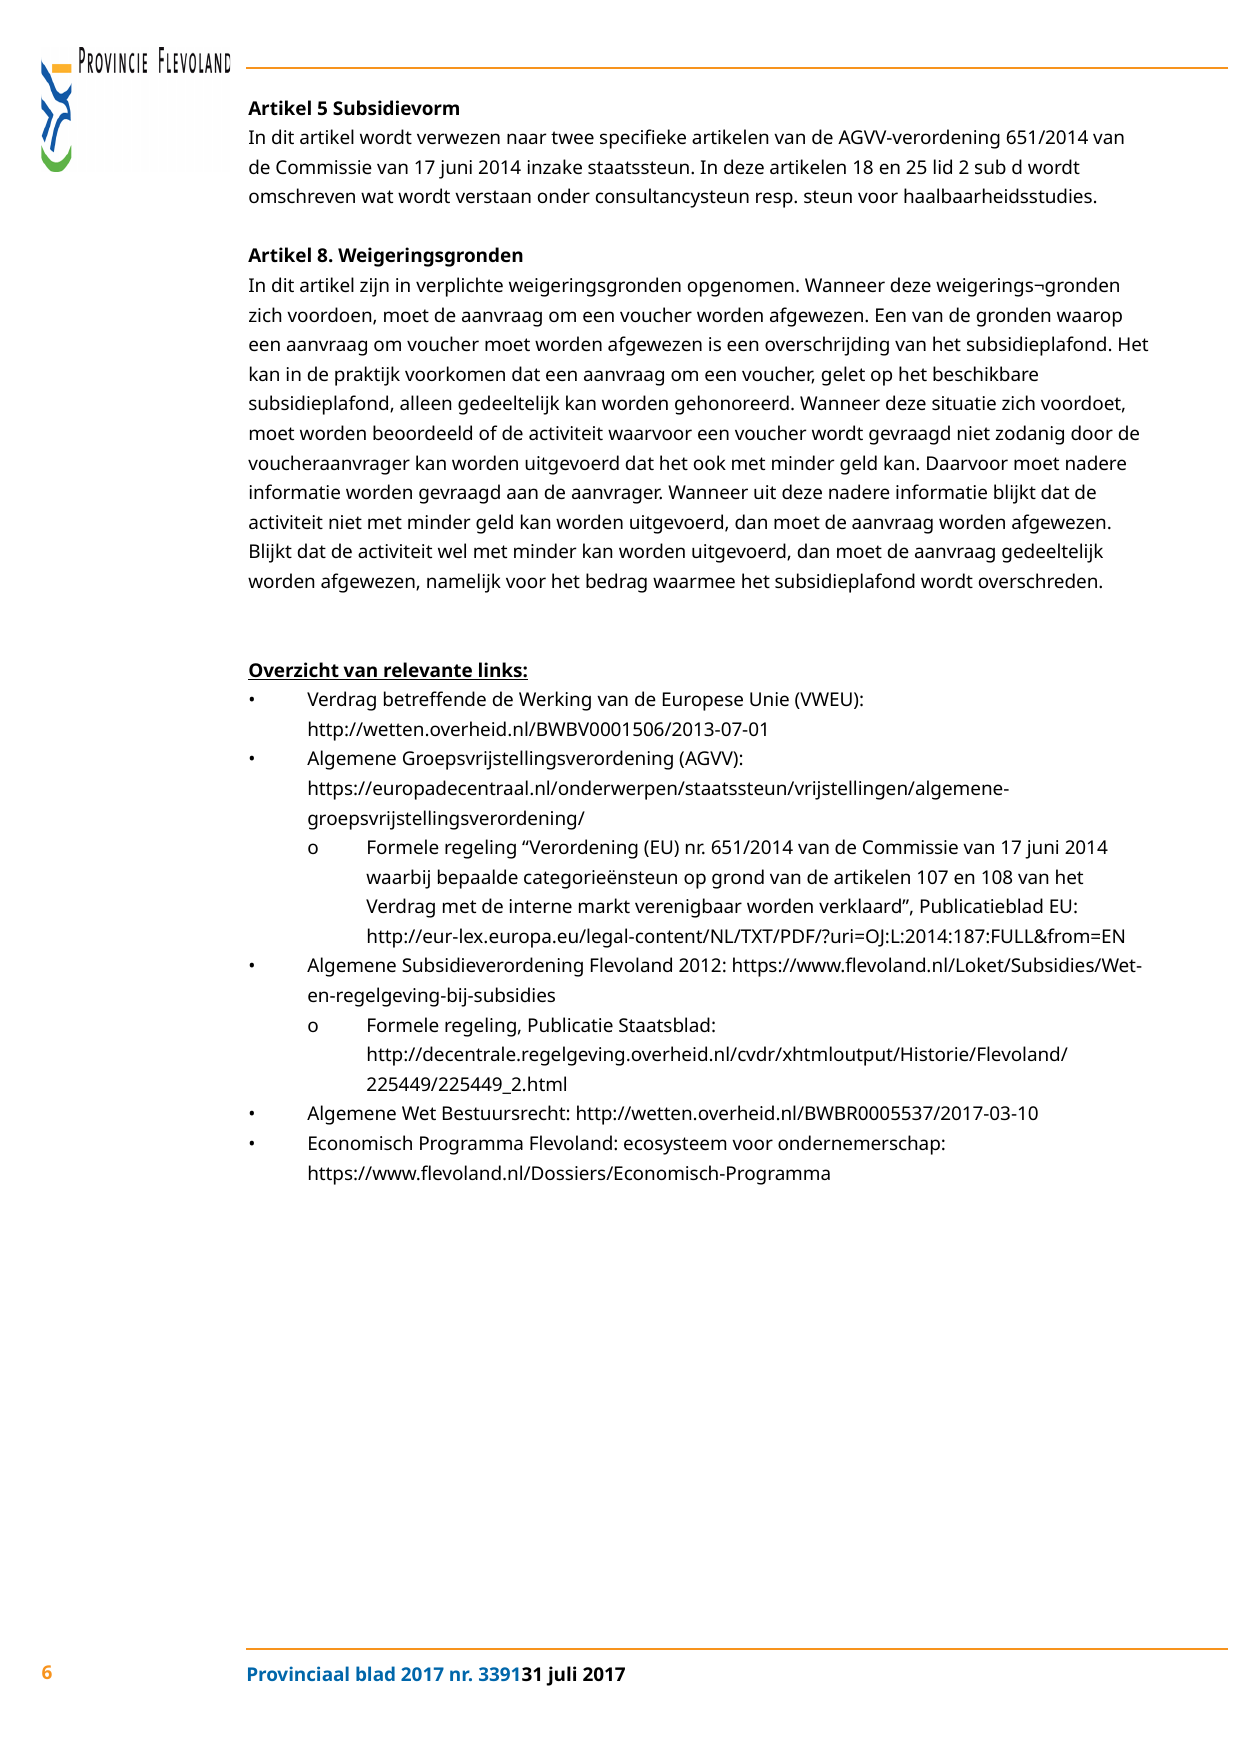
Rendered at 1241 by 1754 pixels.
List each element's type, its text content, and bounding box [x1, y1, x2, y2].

list Formele regeling, Publicatie Staatsblad: http://decentrale.regelgeving.overheid.nl/cvdr/xhtmloutput/Historie/Flevoland/225449/225449_2.html [307, 1012, 1152, 1097]
text In dit artikel wordt verwezen naar twee specifieke artikelen van de AGVV-verordening 651/2014 van de Commissie van 17 juni 2014 inzake staatssteun. In deze artikelen 18 en 25 lid 2 sub d wordt omschreven wat wordt verstaan onder consultancysteun resp. steun voor haalbaarheidsstudies. [248, 124, 1152, 209]
list Algemene Groepsvrijstellingsverordening (AGVV): https://europadecentraal.nl/onderwerpen/staatssteun/vrijstellingen/algemene-groepsvrijstellingsverordening/ [248, 746, 1152, 831]
list Algemene Subsidieverordening Flevoland 2012: https://www.flevoland.nl/Loket/Subsidies/Wet-en-regelgeving-bij-subsidies [248, 953, 1152, 1008]
text In dit artikel zijn in verplichte weigeringsgronden opgenomen. Wanneer deze weigerings¬gronden zich voordoen, moet de aanvraag om een voucher worden afgewezen. Een van de gronden waarop een aanvraag om voucher moet worden afgewezen is een overschrijding van het subsidieplafond. Het kan in de praktijk voorkomen dat een aanvraag om een voucher, gelet op het beschikbare subsidieplafond, alleen gedeeltelijk kan worden gehonoreerd. Wanneer deze situatie zich voordoet, moet worden beoordeeld of de activiteit waarvoor een voucher wordt gevraagd niet zodanig door de voucheraanvrager kan worden uitgevoerd dat het ook met minder geld kan. Daarvoor moet nadere informatie worden gevraagd aan de aanvrager. Wanneer uit deze nadere informatie blijkt dat de activiteit niet met minder geld kan worden uitgevoerd, dan moet de aanvraag worden afgewezen. Blijkt dat de activiteit wel met minder kan worden uitgevoerd, dan moet de aanvraag gedeeltelijk worden afgewezen, namelijk voor het bedrag waarmee het subsidieplafond wordt overschreden. [248, 272, 1152, 594]
text Overzicht van relevante links: [248, 657, 1152, 683]
list Formele regeling “Verordening (EU) nr. 651/2014 van de Commissie van 17 juni 2014 waarbij bepaalde categorieënsteun op grond van de artikelen 107 en 108 van het Verdrag met de interne markt verenigbaar worden verklaard”, Publicatieblad EU: http://eur-lex.europa.eu/legal-content/NL/TXT/PDF/?uri=OJ:L:2014:187:FULL&from=EN [307, 834, 1152, 949]
list Algemene Wet Bestuursrecht: http://wetten.overheid.nl/BWBR0005537/2017-03-10 [248, 1101, 1152, 1126]
list Verdrag betreffende de Werking van de Europese Unie (VWEU): http://wetten.overheid.nl/BWBV0001506/2013-07-01 [248, 686, 1152, 742]
text Artikel 8. Weigeringsgronden [248, 243, 1152, 268]
list Economisch Programma Flevoland: ecosysteem voor ondernemerschap: https://www.flevoland.nl/Dossiers/Economisch-Programma [248, 1130, 1152, 1186]
picture [41, 47, 231, 172]
text Artikel 5 Subsidievorm [248, 95, 1152, 121]
